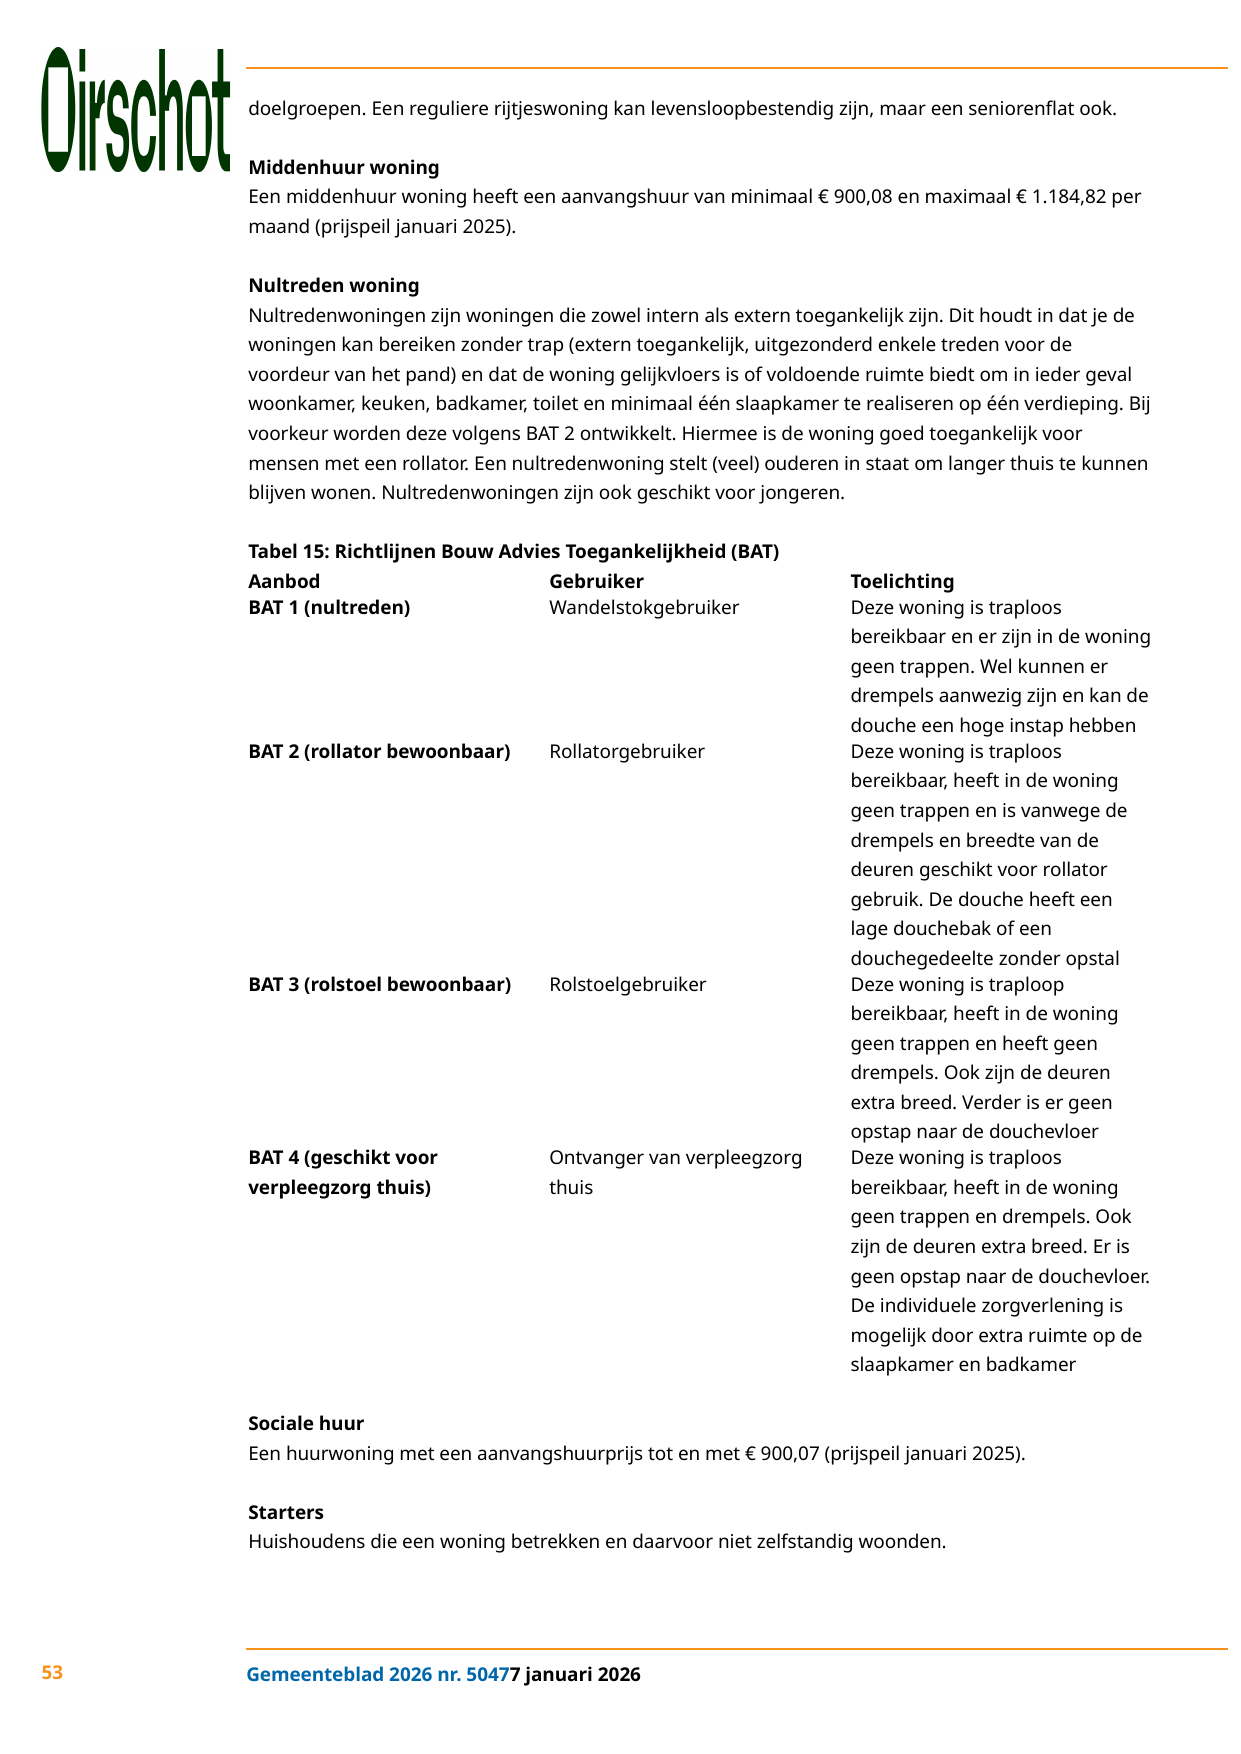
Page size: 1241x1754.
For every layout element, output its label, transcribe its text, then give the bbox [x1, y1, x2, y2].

text Een middenhuur woning heeft een aanvangshuur van minimaal € 900,08 en maximaal € 1.184,82 per maand (prijspeil januari 2025). [248, 183, 1152, 239]
text Starters [248, 1499, 1152, 1524]
table_cell Rollatorgebruiker [549, 738, 850, 971]
text Sociale huur [248, 1410, 1152, 1436]
text Een huurwoning met een aanvangshuurprijs tot en met € 900,07 (prijspeil januari 2025). [248, 1440, 1152, 1465]
table_cell Deze woning is traploop bereikbaar, heeft in de woning geen trappen en heeft geen drempels. Ook zijn de deuren extra breed. Verder is er geen opstap naar de douchevloer [850, 971, 1152, 1144]
table_header Gebruiker [549, 568, 850, 594]
table_cell Deze woning is traploos bereikbaar, heeft in de woning geen trappen en drempels. Ook zijn de deuren extra breed. Er is geen opstap naar de douchevloer. De individuele zorgverlening is mogelijk door extra ruimte op de slaapkamer en badkamer [850, 1145, 1152, 1377]
table_cell Wandelstokgebruiker [549, 594, 850, 738]
picture [41, 47, 231, 172]
table_header Toelichting [850, 568, 1152, 594]
table_cell Deze woning is traploos bereikbaar, heeft in de woning geen trappen en is vanwege de drempels en breedte van de deuren geschikt voor rollator gebruik. De douche heeft een lage douchebak of een douchegedeelte zonder opstal [850, 738, 1152, 971]
table_cell BAT 2 (rollator bewoonbaar) [248, 738, 549, 971]
text Nultreden woning [248, 272, 1152, 298]
text Tabel 15: Richtlijnen Bouw Advies Toegankelijkheid (BAT) [248, 538, 1152, 564]
text Nultredenwoningen zijn woningen die zowel intern als extern toegankelijk zijn. Dit houdt in dat je de woningen kan bereiken zonder trap (extern toegankelijk, uitgezonderd enkele treden voor de voordeur van het pand) en dat de woning gelijkvloers is of voldoende ruimte biedt om in ieder geval woonkamer, keuken, badkamer, toilet en minimaal één slaapkamer te realiseren op één verdieping. Bij voorkeur worden deze volgens BAT 2 ontwikkelt. Hiermee is de woning goed toegankelijk voor mensen met een rollator. Een nultredenwoning stelt (veel) ouderen in staat om langer thuis te kunnen blijven wonen. Nultredenwoningen zijn ook geschikt voor jongeren. [248, 302, 1152, 505]
text Huishoudens die een woning betrekken en daarvoor niet zelfstandig woonden. [248, 1528, 1152, 1554]
table_cell BAT 1 (nultreden) [248, 594, 549, 738]
table_header Aanbod [248, 568, 549, 594]
table_cell Rolstoelgebruiker [549, 971, 850, 1144]
table_cell Deze woning is traploos bereikbaar en er zijn in de woning geen trappen. Wel kunnen er drempels aanwezig zijn en kan de douche een hoge instap hebben [850, 594, 1152, 738]
table_cell BAT 3 (rolstoel bewoonbaar) [248, 971, 549, 1144]
table_cell BAT 4 (geschikt voor verpleegzorg thuis) [248, 1145, 549, 1377]
text doelgroepen. Een reguliere rijtjeswoning kan levensloopbestendig zijn, maar een seniorenflat ook. [248, 95, 1152, 121]
table_cell Ontvanger van verpleegzorg thuis [549, 1145, 850, 1377]
text Middenhuur woning [248, 154, 1152, 180]
